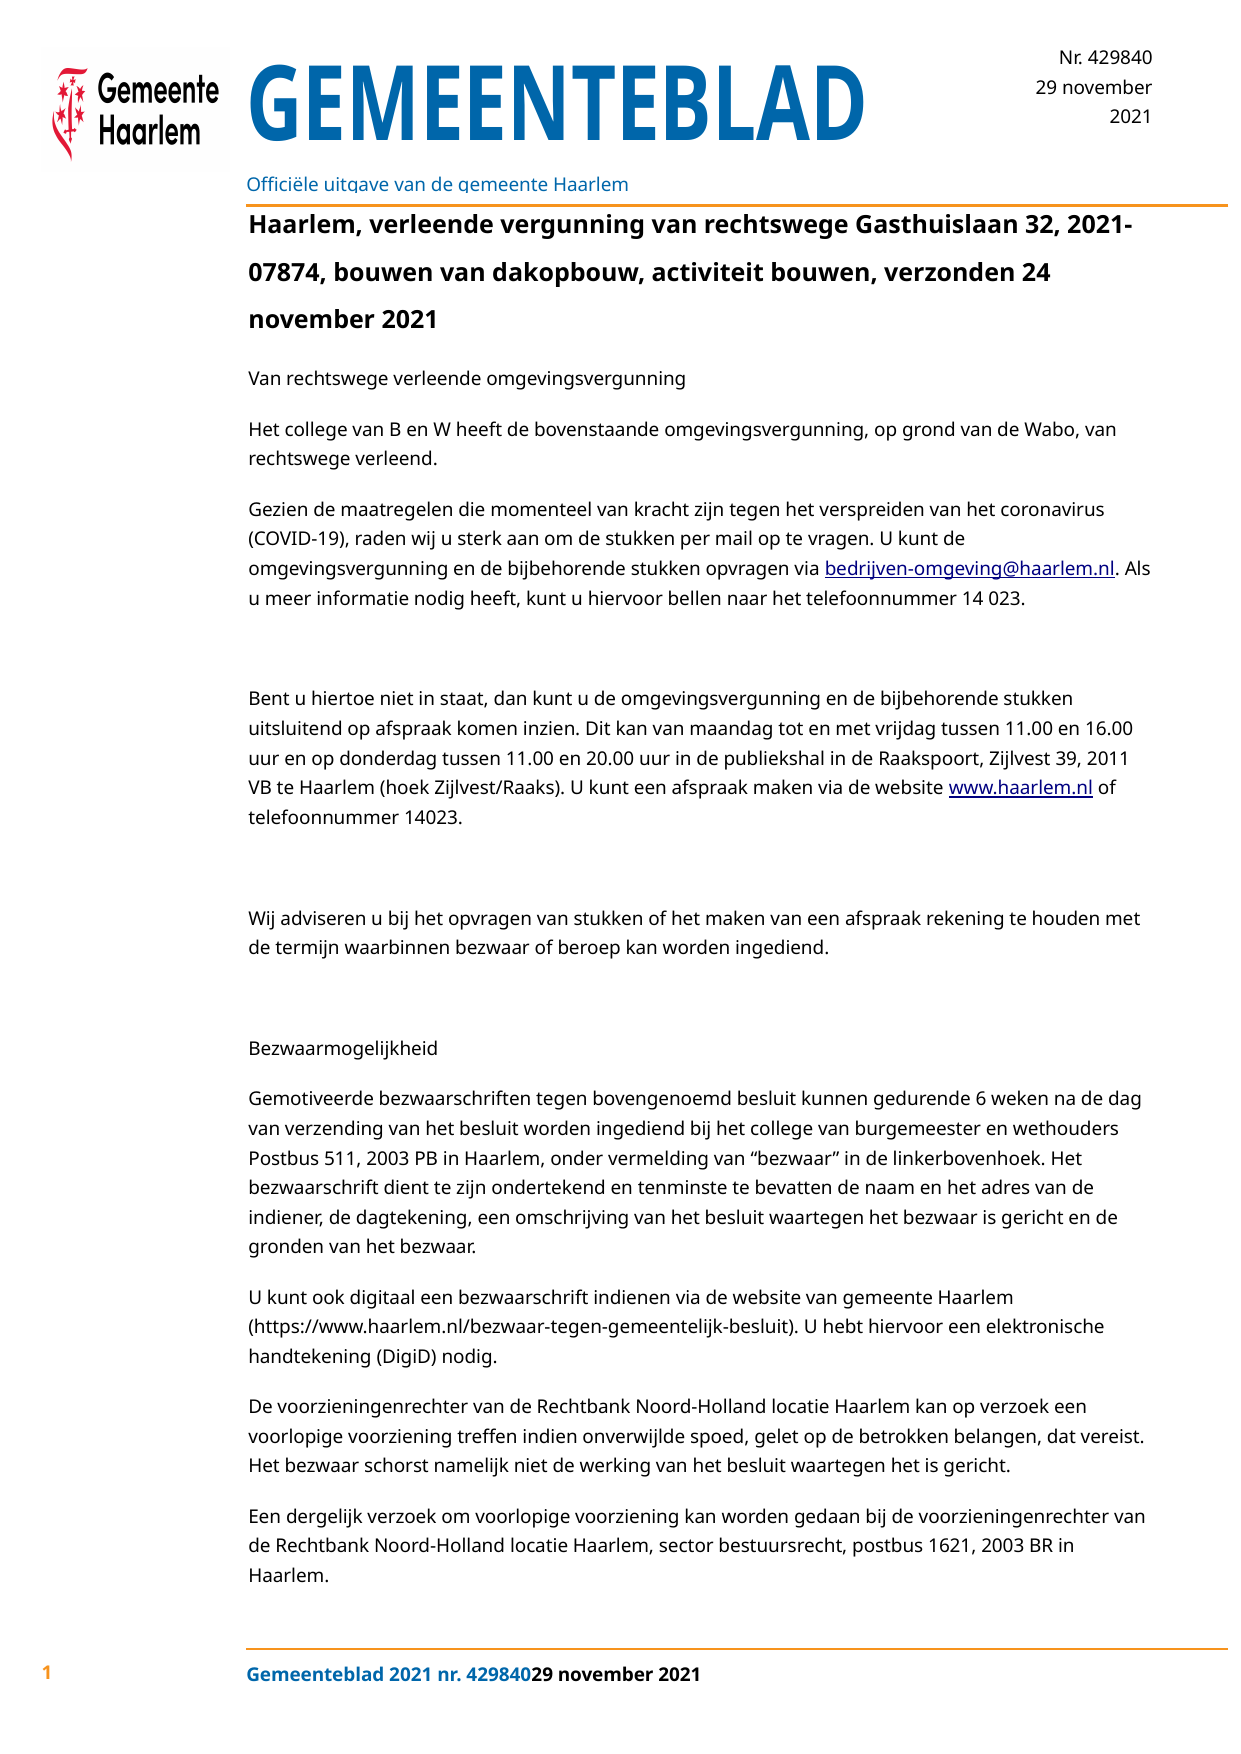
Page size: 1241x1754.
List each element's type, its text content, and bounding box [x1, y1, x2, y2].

text Een dergelijk verzoek om voorlopige voorziening kan worden gedaan bij de voorzieningenrechter van de Rechtbank Noord-Holland locatie Haarlem, sector bestuursrecht, postbus 1621, 2003 BR in Haarlem. [248, 1503, 1152, 1588]
text Bezwaarmogelijkheid [248, 1035, 1152, 1061]
text Gemotiveerde bezwaarschriften tegen bovengenoemd besluit kunnen gedurende 6 weken na de dag van verzending van het besluit worden ingediend bij het college van burgemeester en wethouders Postbus 511, 2003 PB in Haarlem, onder vermelding van “bezwaar” in de linkerbovenhoek. Het bezwaarschrift dient te zijn ondertekend en tenminste te bevatten de naam en het adres van de indiener, de dagtekening, een omschrijving van het besluit waartegen het bezwaar is gericht en de gronden van het bezwaar. [248, 1086, 1152, 1259]
text Haarlem, verleende vergunning van rechtswege Gasthuislaan 32, 2021-07874, bouwen van dakopbouw, activiteit bouwen, verzonden 24 november 2021 [248, 207, 1152, 336]
text Van rechtswege verleende omgevingsvergunning [248, 366, 1152, 391]
text Wij adviseren u bij het opvragen van stukken of het maken van een afspraak rekening te houden met de termijn waarbinnen bezwaar of beroep kan worden ingediend. [248, 905, 1152, 960]
text Het college van B en W heeft de bovenstaande omgevingsvergunning, op grond van de Wabo, van rechtswege verleend. [248, 416, 1152, 471]
text U kunt ook digitaal een bezwaarschrift indienen via de website van gemeente Haarlem (https://www.haarlem.nl/bezwaar-tegen-gemeentelijk-besluit). U hebt hiervoor een elektronische handtekening (DigiD) nodig. [248, 1284, 1152, 1369]
text Gezien de maatregelen die momenteel van kracht zijn tegen het verspreiden van het coronavirus (COVID-19), raden wij u sterk aan om de stukken per mail op te vragen. U kunt de omgevingsvergunning en de bijbehorende stukken opvragen via bedrijven-omgeving@haarlem.nl. Als u meer informatie nodig heeft, kunt u hiervoor bellen naar het telefoonnummer 14 023. [248, 496, 1152, 610]
text Bent u hiertoe niet in staat, dan kunt u de omgevingsvergunning en de bijbehorende stukken uitsluitend op afspraak komen inzien. Dit kan van maandag tot en met vrijdag tussen 11.00 en 16.00 uur en op donderdag tussen 11.00 en 20.00 uur in de publiekshal in de Raakspoort, Zijlvest 39, 2011 VB te Haarlem (hoek Zijlvest/Raaks). U kunt een afspraak maken via de website www.haarlem.nl of telefoonnummer 14023. [248, 686, 1152, 829]
text De voorzieningenrechter van de Rechtbank Noord-Holland locatie Haarlem kan op verzoek een voorlopige voorziening treffen indien onverwijlde spoed, gelet op de betrokken belangen, dat vereist. Het bezwaar schorst namelijk niet de werking van het besluit waartegen het is gericht. [248, 1393, 1152, 1478]
picture [41, 47, 231, 172]
